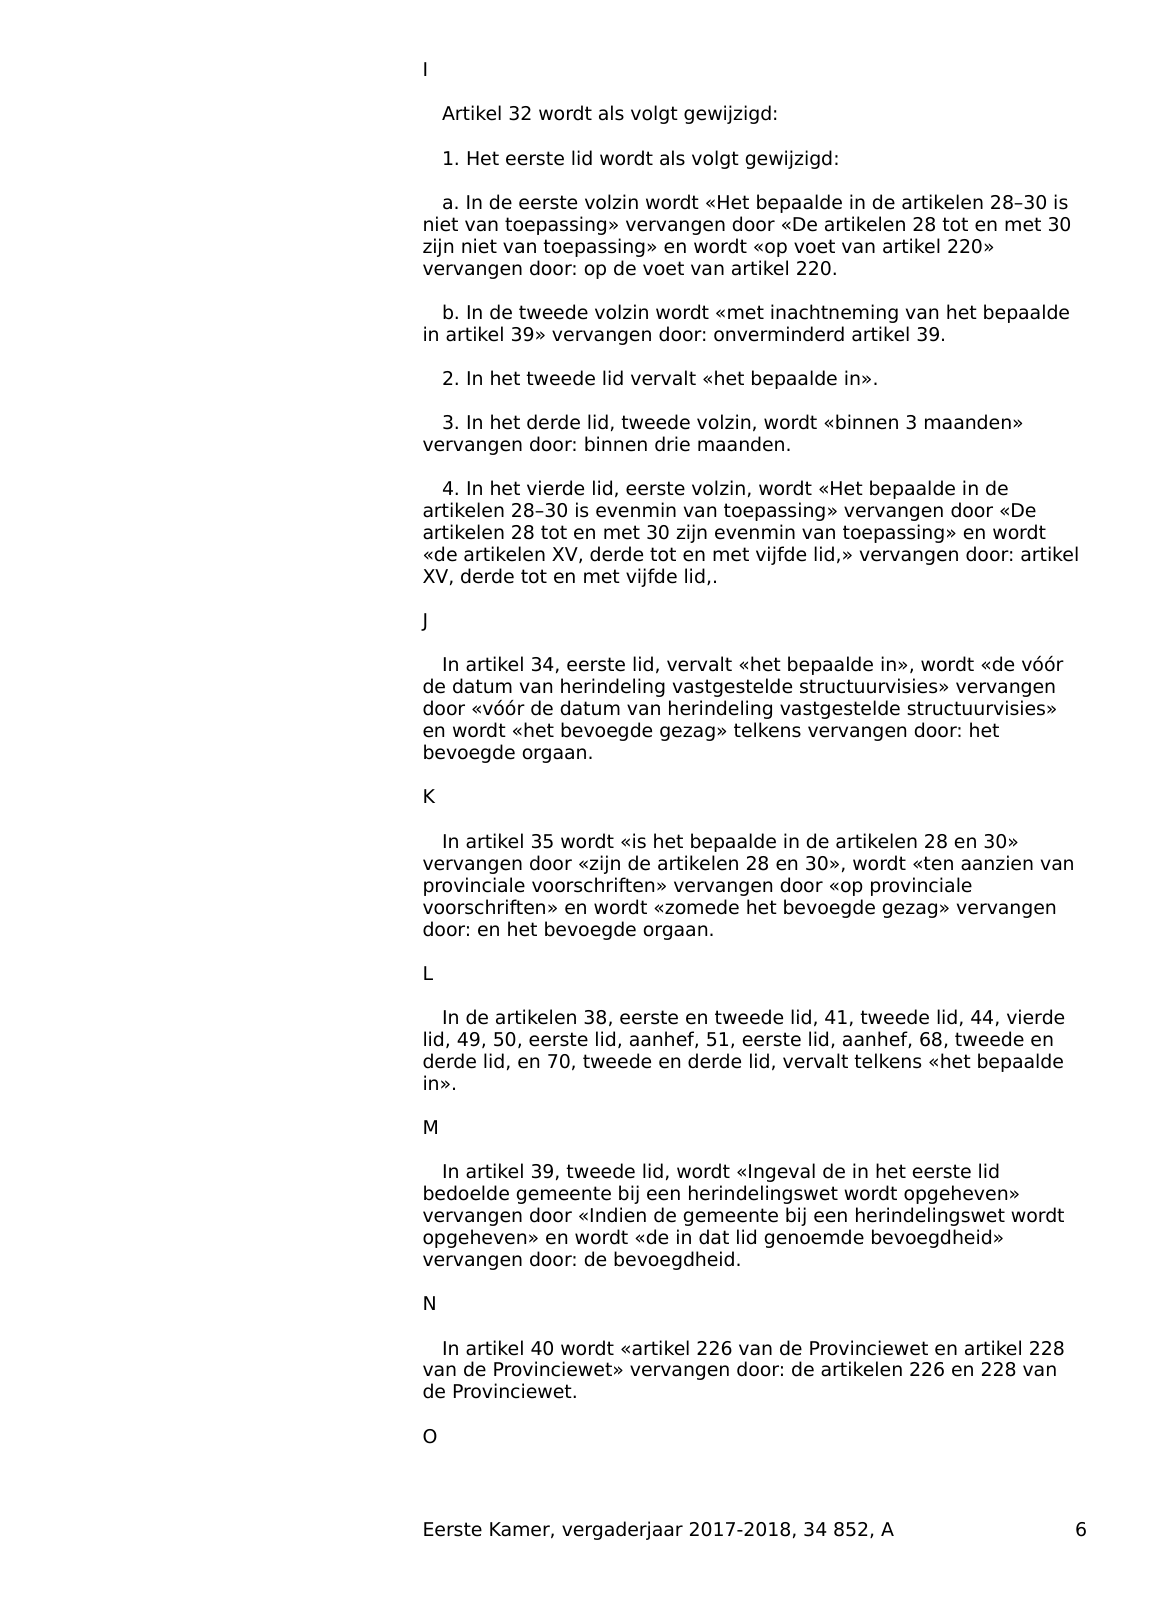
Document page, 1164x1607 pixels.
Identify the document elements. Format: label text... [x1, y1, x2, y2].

text 1. Het eerste lid wordt als volgt gewijzigd: [422, 147, 1087, 169]
text In artikel 35 wordt «is het bepaalde in de artikelen 28 en 30» vervangen door «zijn de artikelen 28 en 30», wordt «ten aanzien van provinciale voorschriften» vervangen door «op provinciale voorschriften» en wordt «zomede het bevoegde gezag» vervangen door: en het bevoegde orgaan. [422, 831, 1087, 941]
text In de artikelen 38, eerste en tweede lid, 41, tweede lid, 44, vierde lid, 49, 50, eerste lid, aanhef, 51, eerste lid, aanhef, 68, tweede en derde lid, en 70, tweede en derde lid, vervalt telkens «het bepaalde in». [422, 1007, 1087, 1095]
text In artikel 34, eerste lid, vervalt «het bepaalde in», wordt «de vóór de datum van herindeling vastgestelde structuurvisies» vervangen door «vóór de datum van herindeling vastgestelde structuurvisies» en wordt «het bevoegde gezag» telkens vervangen door: het bevoegde orgaan. [422, 654, 1087, 764]
text M [422, 1117, 1087, 1139]
text 2. In het tweede lid vervalt «het bepaalde in». [422, 368, 1087, 390]
text N [422, 1293, 1087, 1315]
text 4. In het vierde lid, eerste volzin, wordt «Het bepaalde in de artikelen 28–30 is evenmin van toepassing» vervangen door «De artikelen 28 tot en met 30 zijn evenmin van toepassing» en wordt «de artikelen XV, derde tot en met vijfde lid,» vervangen door: artikel XV, derde tot en met vijfde lid,. [422, 478, 1087, 588]
text K [422, 786, 1087, 808]
text L [422, 963, 1087, 985]
text In artikel 40 wordt «artikel 226 van de Provinciewet en artikel 228 van de Provinciewet» vervangen door: de artikelen 226 en 228 van de Provinciewet. [422, 1337, 1087, 1403]
text O [422, 1426, 1087, 1447]
text a. In de eerste volzin wordt «Het bepaalde in de artikelen 28–30 is niet van toepassing» vervangen door «De artikelen 28 tot en met 30 zijn niet van toepassing» en wordt «op voet van artikel 220» vervangen door: op de voet van artikel 220. [422, 192, 1087, 279]
text Artikel 32 wordt als volgt gewijzigd: [422, 103, 1087, 125]
text b. In de tweede volzin wordt «met inachtneming van het bepaalde in artikel 39» vervangen door: onverminderd artikel 39. [422, 302, 1087, 346]
text 3. In het derde lid, tweede volzin, wordt «binnen 3 maanden» vervangen door: binnen drie maanden. [422, 412, 1087, 456]
text I [422, 59, 1087, 81]
text In artikel 39, tweede lid, wordt «Ingeval de in het eerste lid bedoelde gemeente bij een herindelingswet wordt opgeheven» vervangen door «Indien de gemeente bij een herindelingswet wordt opgeheven» en wordt «de in dat lid genoemde bevoegdheid» vervangen door: de bevoegdheid. [422, 1161, 1087, 1271]
text J [422, 610, 1087, 632]
